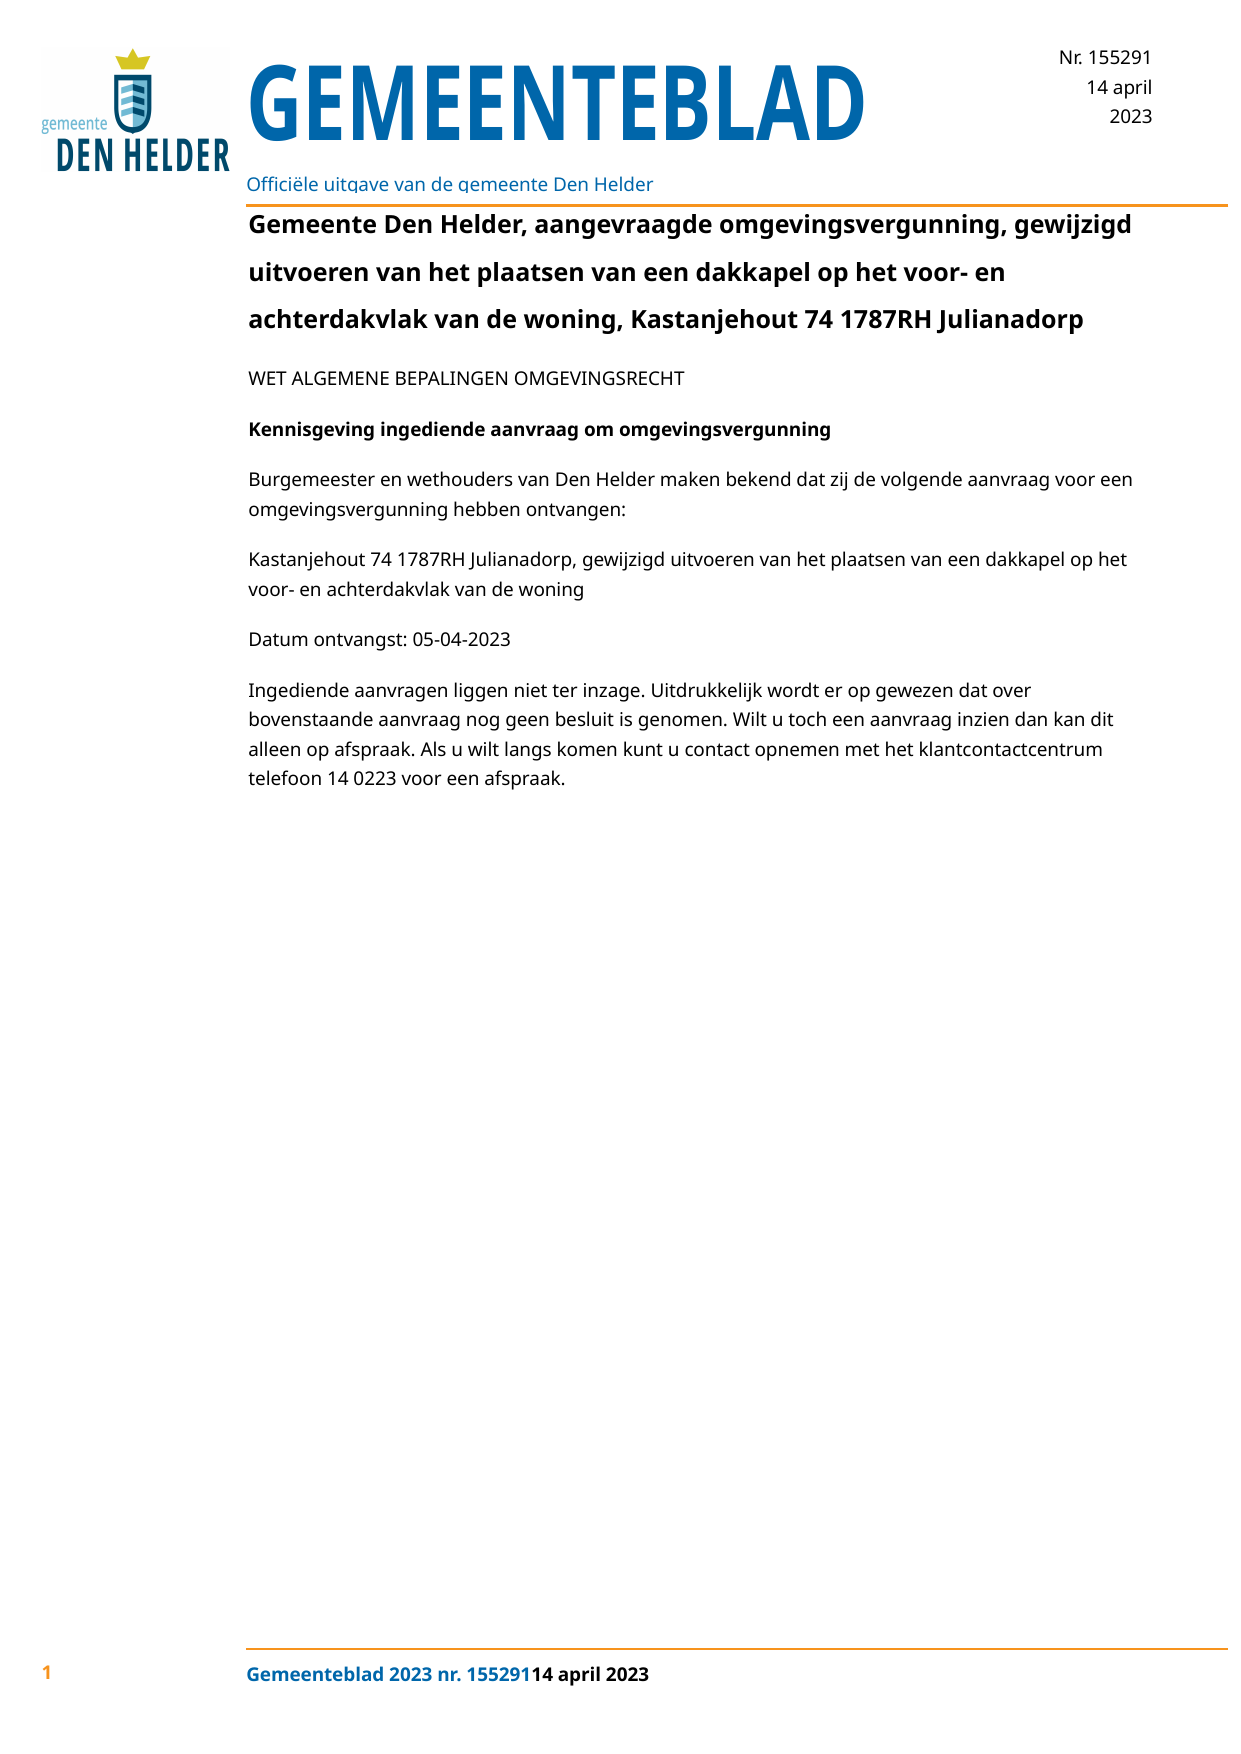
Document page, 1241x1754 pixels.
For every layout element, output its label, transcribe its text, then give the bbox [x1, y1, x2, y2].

text Ingediende aanvragen liggen niet ter inzage. Uitdrukkelijk wordt er op gewezen dat over bovenstaande aanvraag nog geen besluit is genomen. Wilt u toch een aanvraag inzien dan kan dit alleen op afspraak. Als u wilt langs komen kunt u contact opnemen met het klantcontactcentrum telefoon 14 0223 voor een afspraak. [248, 677, 1152, 791]
picture [63, 144, 68, 165]
text Gemeente Den Helder, aangevraagde omgevingsvergunning, gewijzigd uitvoeren van het plaatsen van een dakkapel op het voor- en achterdakvlak van de woning, Kastanjehout 74 1787RH Julianadorp [248, 207, 1152, 336]
text Kennisgeving ingediende aanvraag om omgevingsvergunning [248, 416, 1152, 442]
text Datum ontvangst: 05-04-2023 [248, 626, 1152, 652]
picture [100, 154, 106, 172]
picture [41, 47, 231, 172]
picture [220, 160, 224, 172]
text Kastanjehout 74 1787RH Julianadorp, gewijzigd uitvoeren van het plaatsen van een dakkapel op het voor- en achterdakvlak van de woning [248, 546, 1152, 602]
picture [130, 157, 135, 172]
picture [182, 144, 187, 165]
text WET ALGEMENE BEPALINGEN OMGEVINGSRECHT [248, 366, 1152, 391]
text Burgemeester en wethouders van Den Helder maken bekend dat zij de volgende aanvraag voor een omgevingsvergunning hebben ontvangen: [248, 466, 1152, 522]
